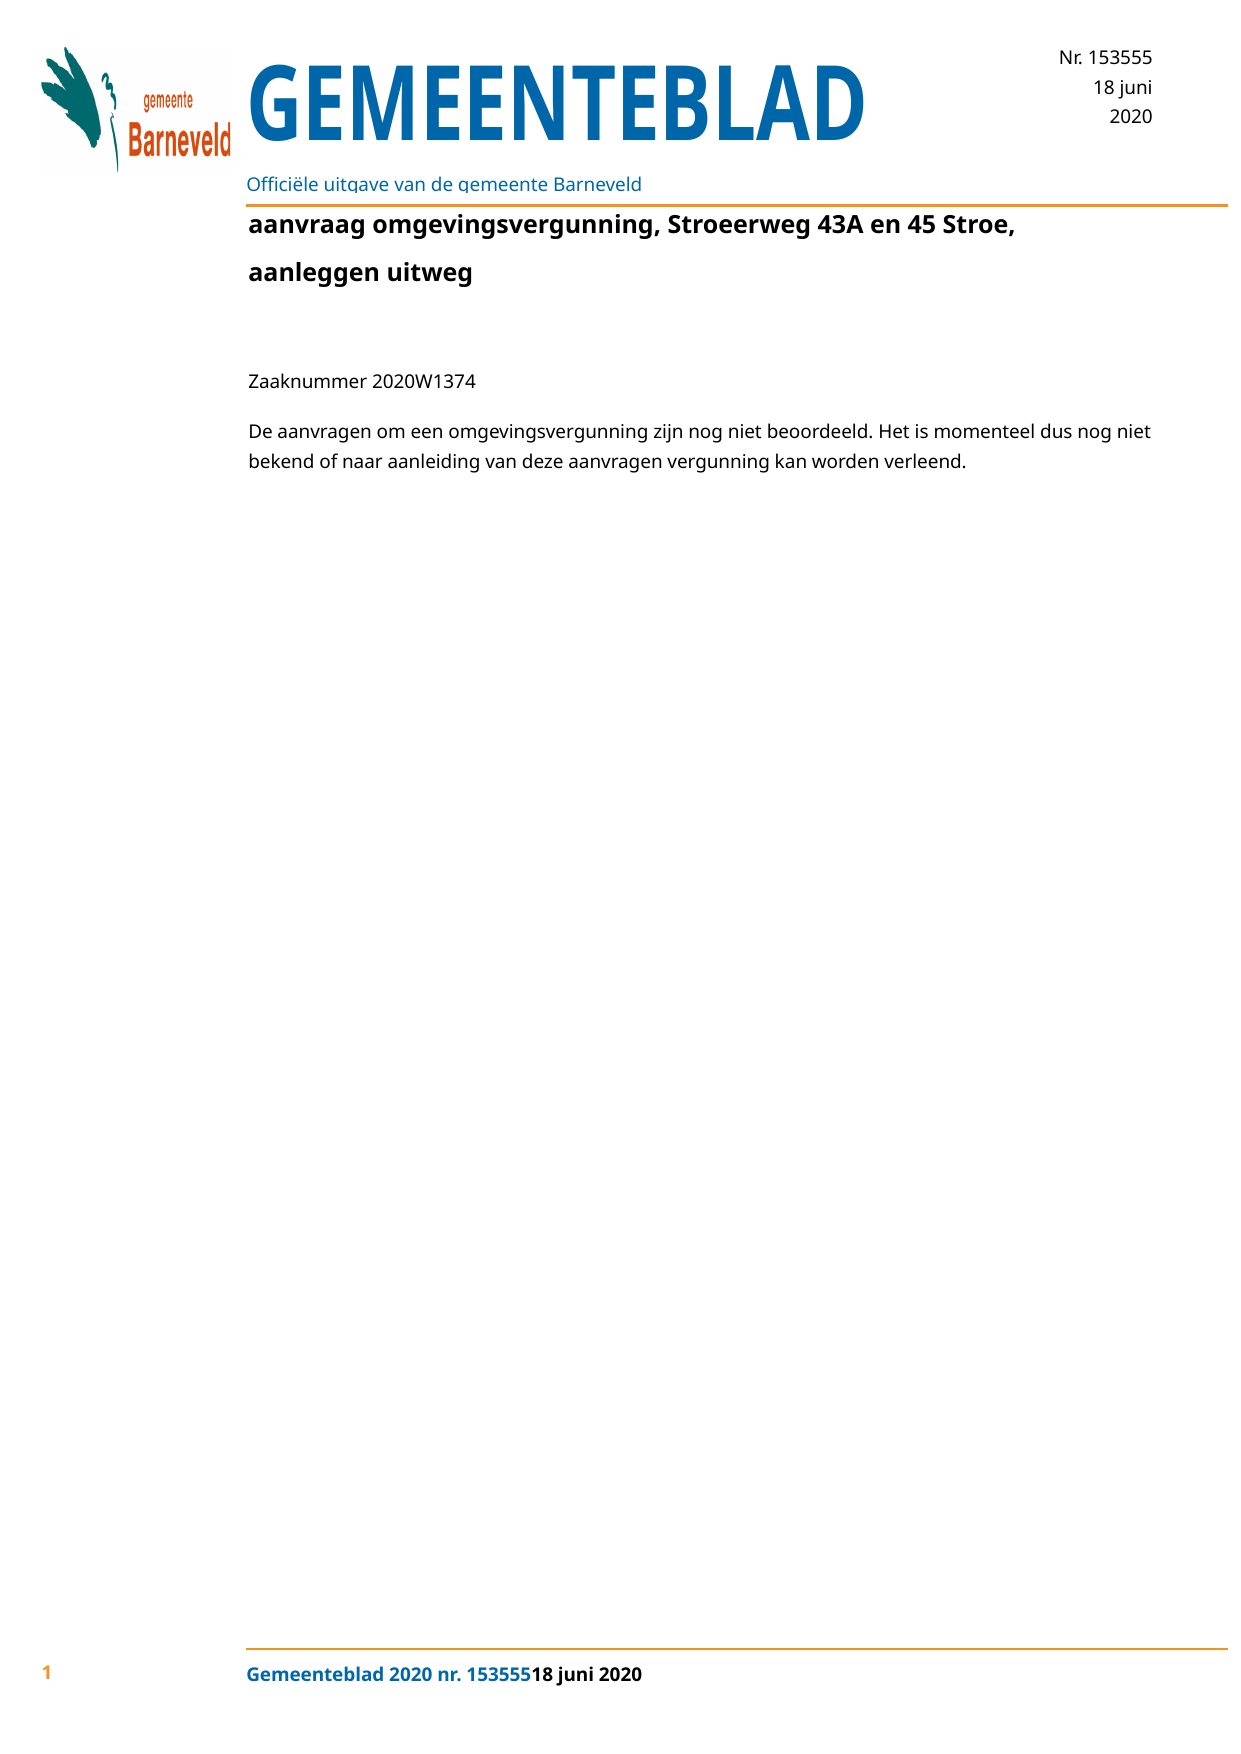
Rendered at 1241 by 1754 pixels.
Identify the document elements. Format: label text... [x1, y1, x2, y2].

picture [41, 47, 231, 172]
text Zaaknummer 2020W1374 [248, 368, 1152, 394]
text aanvraag omgevingsvergunning, Stroeerweg 43A en 45 Stroe, aanleggen uitweg [248, 207, 1152, 288]
text De aanvragen om een omgevingsvergunning zijn nog niet beoordeeld. Het is momenteel dus nog niet bekend of naar aanleiding van deze aanvragen vergunning kan worden verleend. [248, 419, 1152, 474]
